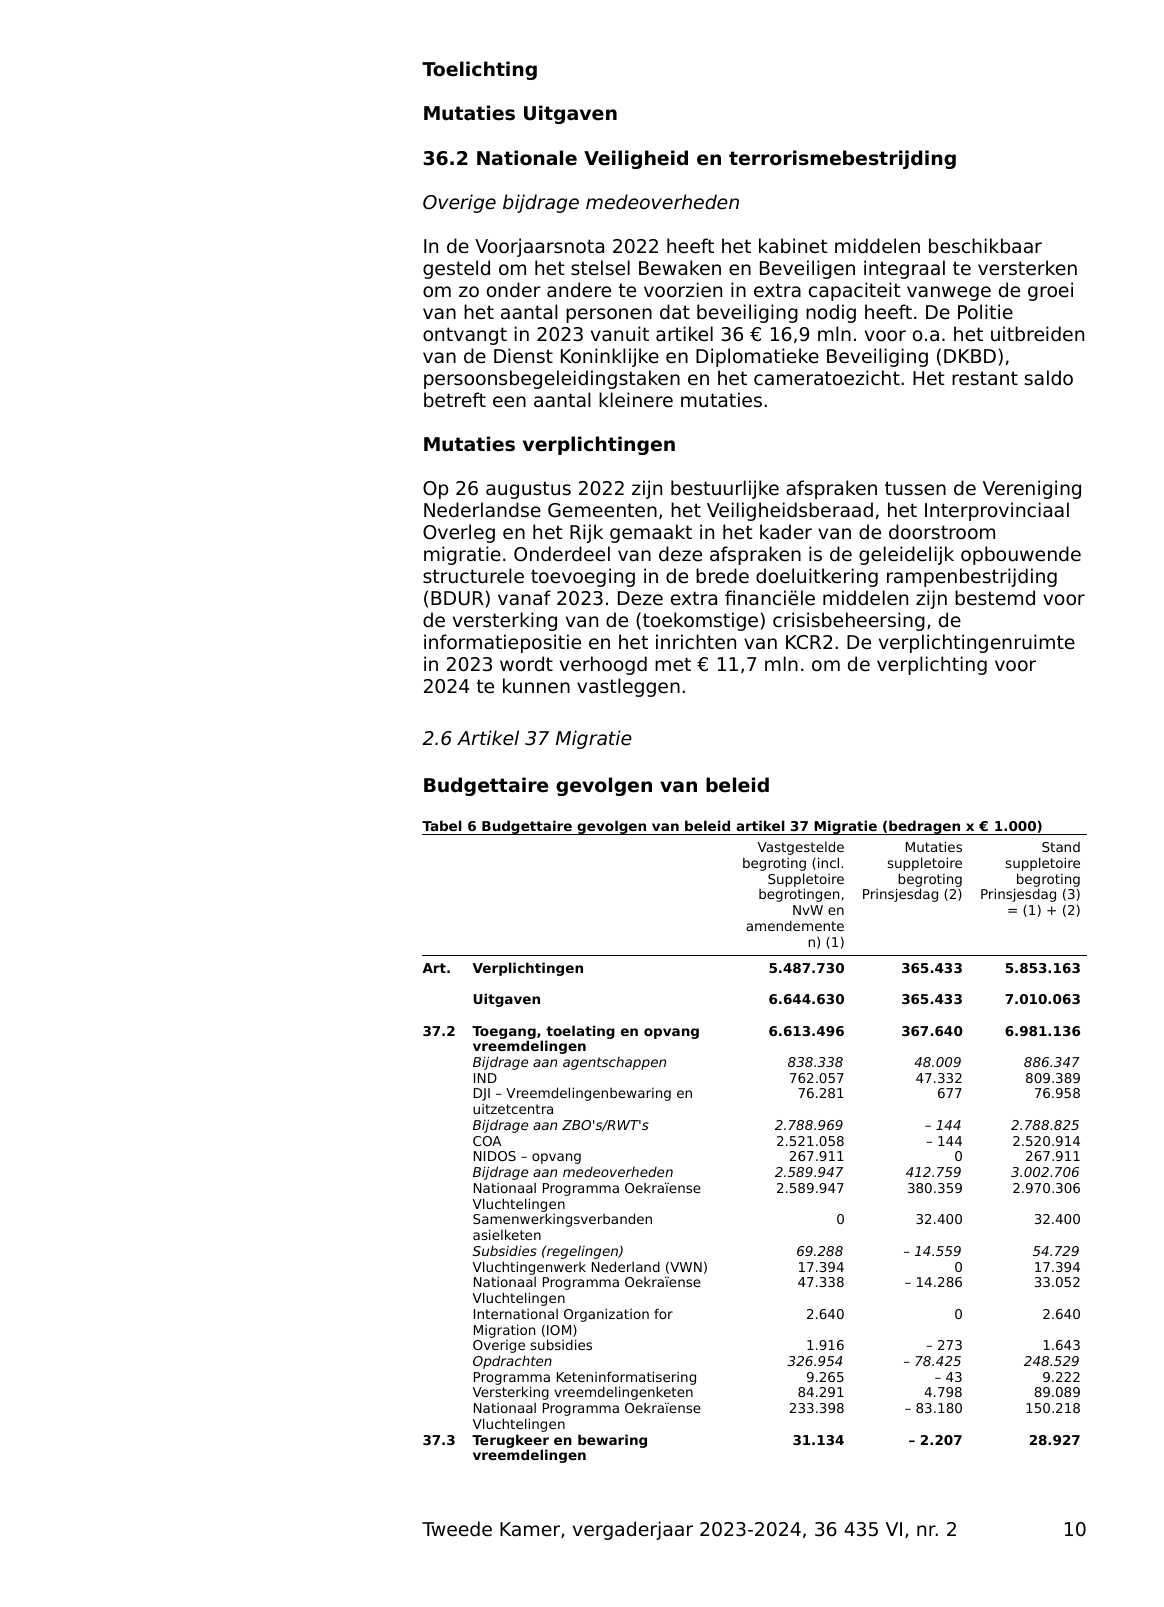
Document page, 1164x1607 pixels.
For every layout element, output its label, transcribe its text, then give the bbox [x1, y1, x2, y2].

table_cell [732, 976, 850, 992]
table_cell 412.759 [850, 1165, 968, 1181]
table_cell 2.788.969 [732, 1118, 850, 1133]
table_cell 5.853.163 [969, 956, 1087, 976]
table_cell 76.281 [732, 1086, 850, 1118]
table_cell [422, 1385, 467, 1401]
table_cell [422, 1212, 467, 1244]
table_cell 6.644.630 [732, 992, 850, 1008]
table_cell 32.400 [850, 1212, 968, 1244]
table_cell 9.222 [969, 1370, 1087, 1385]
table_cell 677 [850, 1086, 968, 1118]
table_cell 3.002.706 [969, 1165, 1087, 1181]
subtitle Overige bijdrage medeoverheden [422, 192, 1087, 213]
table_cell 32.400 [969, 1212, 1087, 1244]
table_cell 9.265 [732, 1370, 850, 1385]
table_cell Versterking vreemdelingenketen [467, 1385, 732, 1401]
table_cell [422, 1307, 467, 1338]
table_cell Subsidies (regelingen) [467, 1244, 732, 1259]
table_cell 2.788.825 [969, 1118, 1087, 1133]
table_cell [969, 1008, 1087, 1023]
table_cell 76.958 [969, 1086, 1087, 1118]
table_cell 2.970.306 [969, 1181, 1087, 1212]
table_cell 2.589.947 [732, 1181, 850, 1212]
table_cell [969, 976, 1087, 992]
table_cell Nationaal Programma Oekraïense Vluchtelingen [467, 1181, 732, 1212]
subtitle 2.6 Artikel 37 Migratie [422, 728, 1087, 750]
subtitle Mutaties verplichtingen [422, 434, 1087, 456]
table_cell Opdrachten [467, 1354, 732, 1369]
table_cell 0 [850, 1259, 968, 1275]
table_cell [422, 976, 467, 992]
table_cell 4.798 [850, 1385, 968, 1401]
table_cell [422, 1338, 467, 1354]
table_cell IND [467, 1071, 732, 1086]
table_cell [422, 1370, 467, 1385]
table_cell 233.398 [732, 1401, 850, 1432]
table_cell – 144 [850, 1118, 968, 1133]
table_cell 762.057 [732, 1071, 850, 1086]
table_cell – 83.180 [850, 1401, 968, 1432]
text In de Voorjaarsnota 2022 heeft het kabinet middelen beschikbaar gesteld om het stelsel Bewaken en Beveiligen integraal te versterken om zo onder andere te voorzien in extra capaciteit vanwege de groei van het aantal personen dat beveiliging nodig heeft. De Politie ontvangt in 2023 vanuit artikel 36 € 16,9 mln. voor o.a. het uitbreiden van de Dienst Koninklijke en Diplomatieke Beveiliging (DKBD), persoonsbegeleidingstaken en het cameratoezicht. Het restant saldo betreft een aantal kleinere mutaties. [422, 236, 1087, 412]
table_cell – 43 [850, 1370, 968, 1385]
table_cell 2.640 [969, 1307, 1087, 1338]
table_cell 367.640 [850, 1024, 968, 1055]
table_cell 54.729 [969, 1244, 1087, 1259]
table_cell 47.338 [732, 1275, 850, 1307]
table_cell Nationaal Programma Oekraïense Vluchtelingen [467, 1275, 732, 1307]
table_cell 33.052 [969, 1275, 1087, 1307]
table_cell 326.954 [732, 1354, 850, 1369]
table_cell 2.640 [732, 1307, 850, 1338]
table_cell – 144 [850, 1134, 968, 1149]
table_cell COA [467, 1134, 732, 1149]
table_cell Bijdrage aan ZBO's/RWT's [467, 1118, 732, 1133]
table_cell – 273 [850, 1338, 968, 1354]
table_cell [422, 1118, 467, 1133]
table_cell 47.332 [850, 1071, 968, 1086]
table_cell [422, 1181, 467, 1212]
table_cell [467, 835, 732, 955]
table_cell 5.487.730 [732, 956, 850, 976]
table_cell – 14.286 [850, 1275, 968, 1307]
table_cell [422, 1008, 467, 1023]
table_cell [422, 1055, 467, 1071]
table_cell [422, 1071, 467, 1086]
table_cell Stand suppletoire begroting Prinsjesdag (3) = (1) + (2) [969, 835, 1087, 955]
table_cell [422, 1275, 467, 1307]
subtitle Mutaties Uitgaven [422, 103, 1087, 125]
table_header Tabel 6 Budgettaire gevolgen van beleid artikel 37 Migratie (bedragen x € 1.000) [422, 819, 1087, 834]
table_cell 69.288 [732, 1244, 850, 1259]
table_cell [422, 1149, 467, 1165]
table_cell 1.643 [969, 1338, 1087, 1354]
table_cell Samenwerkingsverbanden asielketen [467, 1212, 732, 1244]
table_cell 886.347 [969, 1055, 1087, 1071]
table_cell 28.927 [969, 1433, 1087, 1464]
table_cell [422, 1086, 467, 1118]
table_cell Overige subsidies [467, 1338, 732, 1354]
table_cell 0 [732, 1212, 850, 1244]
table_cell 2.521.058 [732, 1134, 850, 1149]
table_cell [422, 1259, 467, 1275]
table_cell 267.911 [732, 1149, 850, 1165]
table_cell DJI – Vreemdelingenbewaring en uitzetcentra [467, 1086, 732, 1118]
table_cell Nationaal Programma Oekraïense Vluchtelingen [467, 1401, 732, 1432]
table_cell Toegang, toelating en opvang vreemdelingen [467, 1024, 732, 1055]
table_cell 380.359 [850, 1181, 968, 1212]
table_cell 838.338 [732, 1055, 850, 1071]
table_cell [850, 1008, 968, 1023]
table_cell 1.916 [732, 1338, 850, 1354]
table_cell 17.394 [732, 1259, 850, 1275]
table_cell [422, 992, 467, 1008]
table_cell 267.911 [969, 1149, 1087, 1165]
subtitle Budgettaire gevolgen van beleid [422, 775, 1087, 797]
table_cell 248.529 [969, 1354, 1087, 1369]
table_cell 17.394 [969, 1259, 1087, 1275]
table_cell 31.134 [732, 1433, 850, 1464]
table_cell 37.2 [422, 1024, 467, 1055]
table_cell 84.291 [732, 1385, 850, 1401]
table_cell 0 [850, 1149, 968, 1165]
table_cell Mutaties suppletoire begroting Prinsjesdag (2) [850, 835, 968, 955]
table_cell NIDOS – opvang [467, 1149, 732, 1165]
table_cell Terugkeer en bewaring vreemdelingen [467, 1433, 732, 1464]
table_cell Verplichtingen [467, 956, 732, 976]
table_cell Art. [422, 956, 467, 976]
table_cell 2.589.947 [732, 1165, 850, 1181]
table_cell 37.3 [422, 1433, 467, 1464]
table_cell 809.389 [969, 1071, 1087, 1086]
table_cell 150.218 [969, 1401, 1087, 1432]
table_cell [732, 1008, 850, 1023]
table_cell 48.009 [850, 1055, 968, 1071]
table_cell 7.010.063 [969, 992, 1087, 1008]
table_cell [422, 1165, 467, 1181]
table_cell International Organization for Migration (IOM) [467, 1307, 732, 1338]
table_cell Vastgestelde begroting (incl. Suppletoire begrotingen, NvW en amendementen) (1) [732, 835, 850, 955]
table_cell [422, 1401, 467, 1432]
table_cell [422, 1134, 467, 1149]
table_cell [850, 976, 968, 992]
table_cell [467, 1008, 732, 1023]
table_cell 6.613.496 [732, 1024, 850, 1055]
table_cell [422, 835, 467, 955]
table_cell 365.433 [850, 956, 968, 976]
table_cell 2.520.914 [969, 1134, 1087, 1149]
table_cell Programma Keteninformatisering [467, 1370, 732, 1385]
table_cell [422, 1354, 467, 1369]
table_cell 89.089 [969, 1385, 1087, 1401]
table_cell – 14.559 [850, 1244, 968, 1259]
table_cell [467, 976, 732, 992]
table_cell 6.981.136 [969, 1024, 1087, 1055]
subtitle Toelichting [422, 59, 1087, 81]
subtitle 36.2 Nationale Veiligheid en terrorismebestrijding [422, 147, 1087, 169]
table_cell Bijdrage aan agentschappen [467, 1055, 732, 1071]
table_cell 0 [850, 1307, 968, 1338]
table_cell [422, 1244, 467, 1259]
table_cell Uitgaven [467, 992, 732, 1008]
text Op 26 augustus 2022 zijn bestuurlijke afspraken tussen de Vereniging Nederlandse Gemeenten, het Veiligheidsberaad, het Interprovinciaal Overleg en het Rijk gemaakt in het kader van de doorstroom migratie. Onderdeel van deze afspraken is de geleidelijk opbouwende structurele toevoeging in de brede doeluitkering rampenbestrijding (BDUR) vanaf 2023. Deze extra financiële middelen zijn bestemd voor de versterking van de (toekomstige) crisisbeheersing, de informatiepositie en het inrichten van KCR2. De verplichtingenruimte in 2023 wordt verhoogd met € 11,7 mln. om de verplichting voor 2024 te kunnen vastleggen. [422, 478, 1087, 698]
table_cell – 78.425 [850, 1354, 968, 1369]
table_cell 365.433 [850, 992, 968, 1008]
table_cell – 2.207 [850, 1433, 968, 1464]
table_cell Bijdrage aan medeoverheden [467, 1165, 732, 1181]
table_cell Vluchtingenwerk Nederland (VWN) [467, 1259, 732, 1275]
